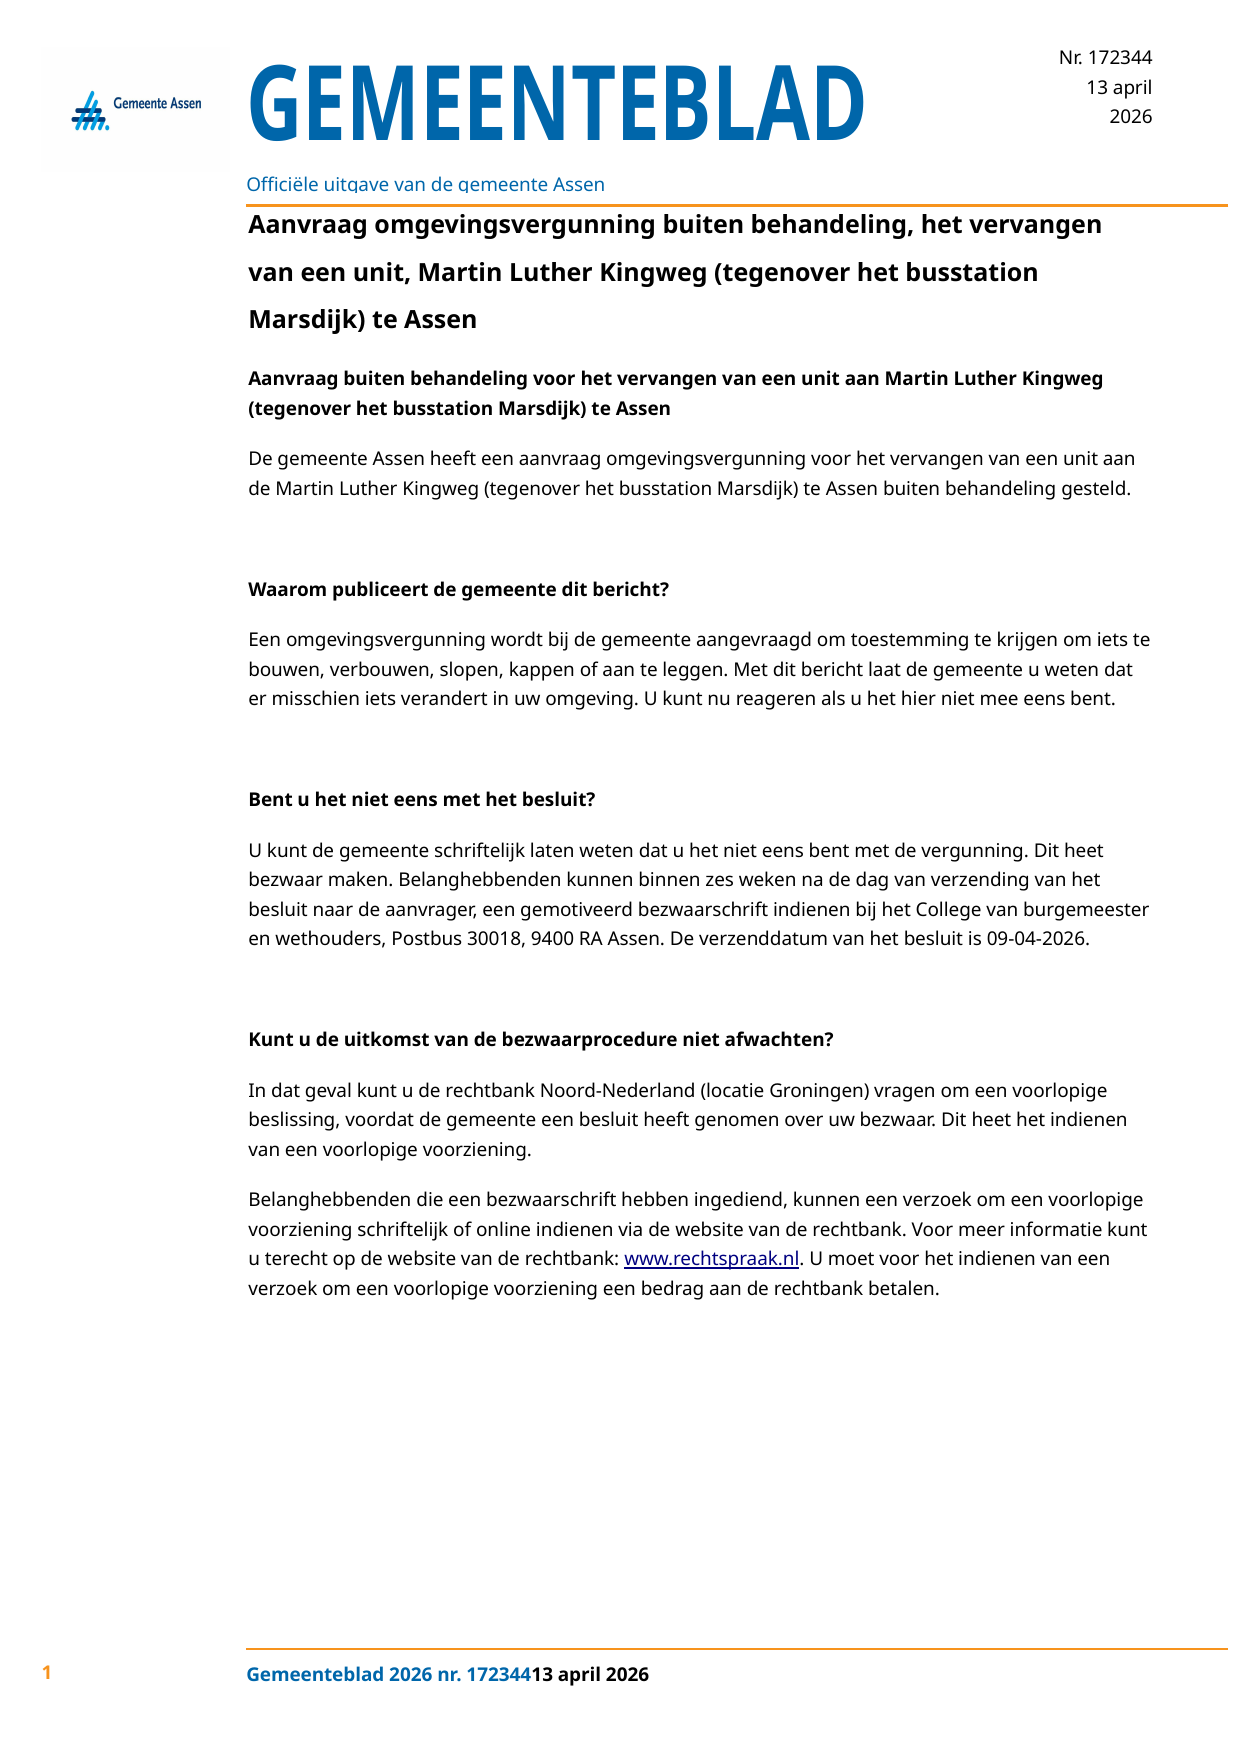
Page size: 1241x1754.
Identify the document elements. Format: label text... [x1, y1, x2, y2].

text Waarom publiceert de gemeente dit bericht? [248, 576, 1152, 602]
text Bent u het niet eens met het besluit? [248, 786, 1152, 812]
text Aanvraag buiten behandeling voor het vervangen van een unit aan Martin Luther Kingweg (tegenover het busstation Marsdijk) te Assen [248, 366, 1152, 421]
text U kunt de gemeente schriftelijk laten weten dat u het niet eens bent met de vergunning. Dit heet bezwaar maken. Belanghebbenden kunnen binnen zes weken na de dag van verzending van het besluit naar de aanvrager, een gemotiveerd bezwaarschrift indienen bij het College van burgemeester en wethouders, Postbus 30018, 9400 RA Assen. De verzenddatum van het besluit is 09-04-2026. [248, 837, 1152, 951]
text Een omgevingsvergunning wordt bij de gemeente aangevraagd om toestemming te krijgen om iets te bouwen, verbouwen, slopen, kappen of aan te leggen. Met dit bericht laat de gemeente u weten dat er misschien iets verandert in uw omgeving. U kunt nu reageren als u het hier niet mee eens bent. [248, 626, 1152, 711]
text Belanghebbenden die een bezwaarschrift hebben ingediend, kunnen een verzoek om een voorlopige voorziening schriftelijk of online indienen via de website van de rechtbank. Voor meer informatie kunt u terecht op de website van de rechtbank: www.rechtspraak.nl. U moet voor het indienen van een verzoek om een voorlopige voorziening een bedrag aan de rechtbank betalen. [248, 1186, 1152, 1301]
picture [41, 47, 231, 172]
text Aanvraag omgevingsvergunning buiten behandeling, het vervangen van een unit, Martin Luther Kingweg (tegenover het busstation Marsdijk) te Assen [248, 207, 1152, 336]
text De gemeente Assen heeft een aanvraag omgevingsvergunning voor het vervangen van een unit aan de Martin Luther Kingweg (tegenover het busstation Marsdijk) te Assen buiten behandeling gesteld. [248, 446, 1152, 501]
text Kunt u de uitkomst van de bezwaarprocedure niet afwachten? [248, 1026, 1152, 1052]
text In dat geval kunt u de rechtbank Noord-Nederland (locatie Groningen) vragen om een voorlopige beslissing, voordat de gemeente een besluit heeft genomen over uw bezwaar. Dit heet het indienen van een voorlopige voorziening. [248, 1077, 1152, 1162]
